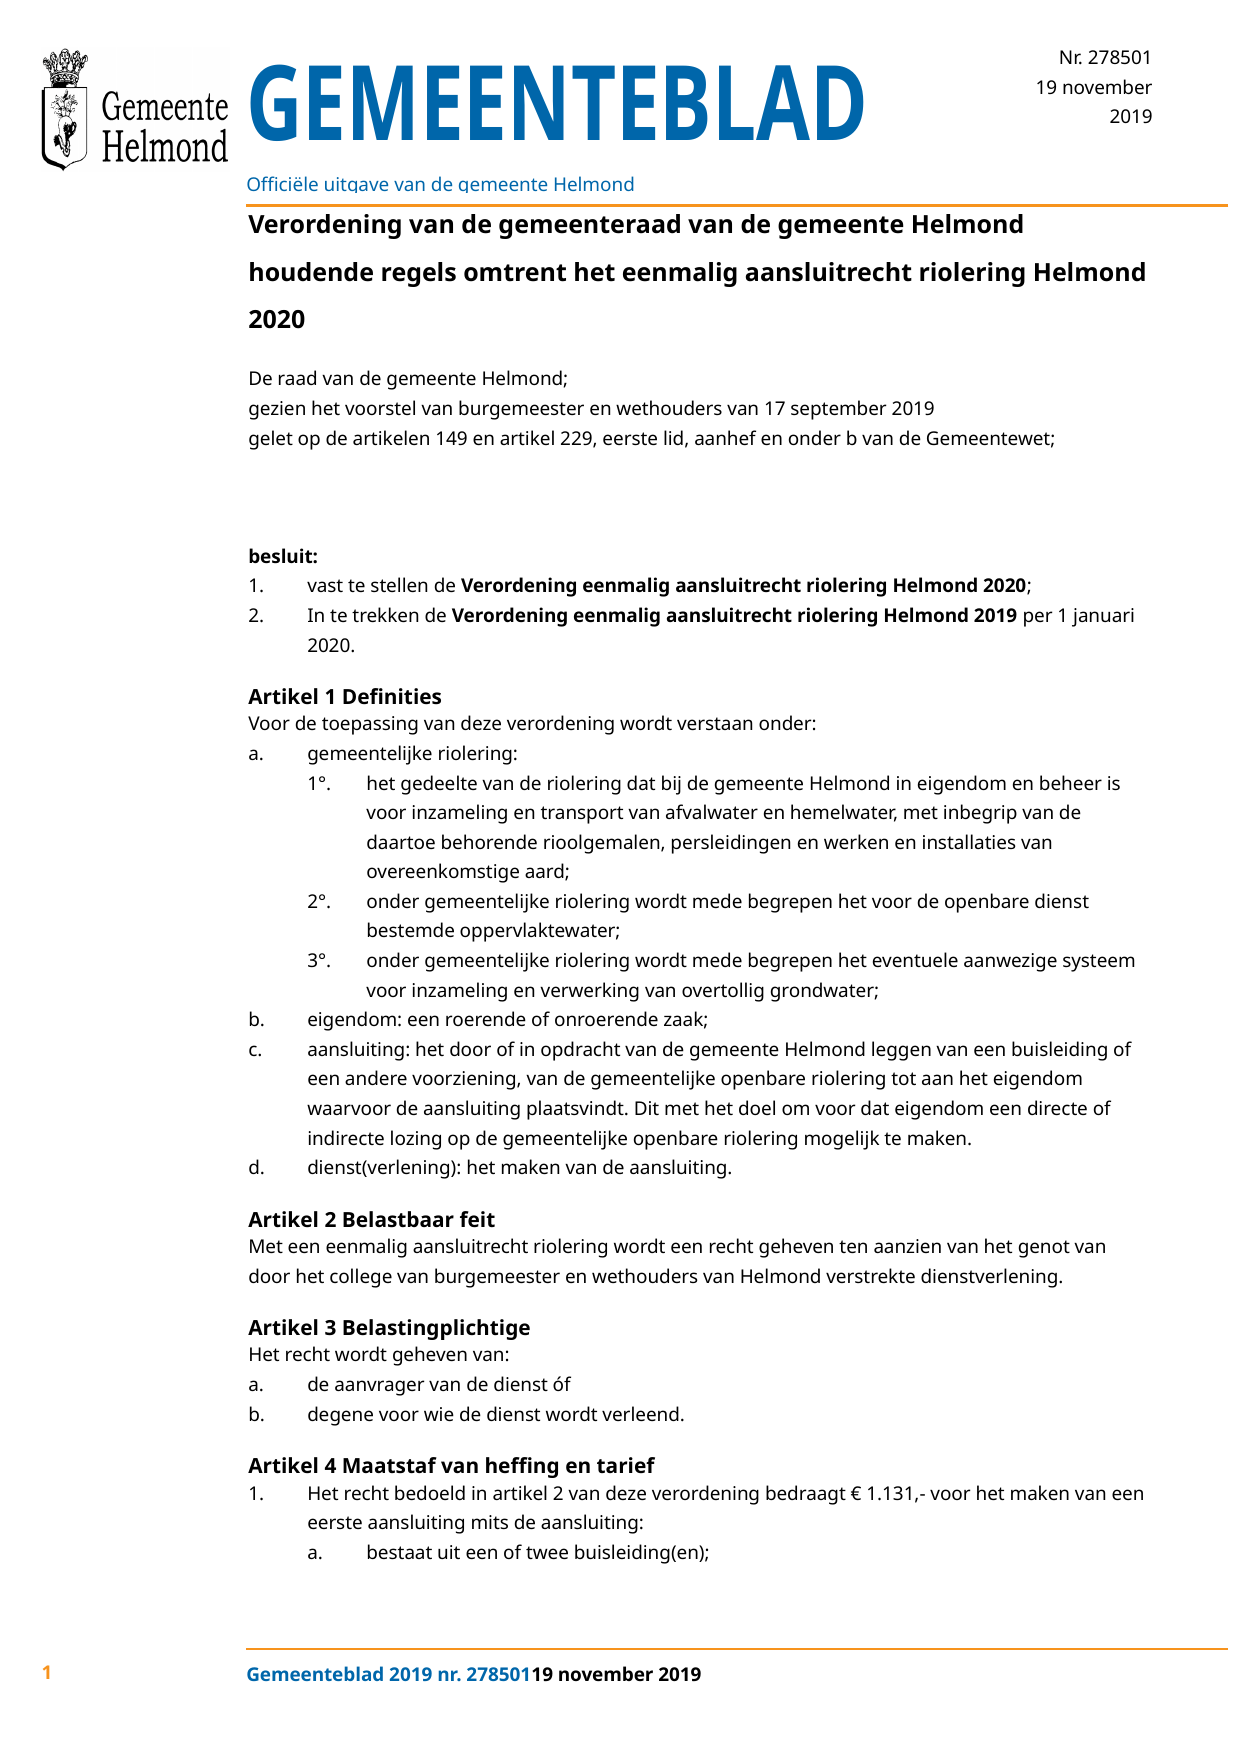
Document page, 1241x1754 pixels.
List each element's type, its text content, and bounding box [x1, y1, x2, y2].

list onder gemeentelijke riolering wordt mede begrepen het eventuele aanwezige systeem voor inzameling en verwerking van overtollig grondwater; [307, 947, 1152, 1003]
list In te trekken de Verordening eenmalig aansluitrecht riolering Helmond 2019 per 1 januari 2020. [248, 602, 1152, 657]
list eigendom: een roerende of onroerende zaak; [248, 1006, 1152, 1032]
text gelet op de artikelen 149 en artikel 229, eerste lid, aanhef en onder b van de Gemeentewet; [248, 425, 1152, 450]
list bestaat uit een of twee buisleiding(en); [307, 1539, 1152, 1564]
text Met een eenmalig aansluitrecht riolering wordt een recht geheven ten aanzien van het genot van door het college van burgemeester en wethouders van Helmond verstrekte dienstverlening. [248, 1233, 1152, 1288]
text Voor de toepassing van deze verordening wordt verstaan onder: [248, 711, 1152, 736]
text Artikel 2 Belastbaar feit [248, 1205, 1152, 1233]
list gemeentelijke riolering: [248, 740, 1152, 766]
text besluit: [248, 543, 1152, 569]
list vast te stellen de Verordening eenmalig aansluitrecht riolering Helmond 2020; [248, 573, 1152, 598]
list het gedeelte van de riolering dat bij de gemeente Helmond in eigendom en beheer is voor inzameling en transport van afvalwater en hemelwater, met inbegrip van de daartoe behorende rioolgemalen, persleidingen en werken en installaties van overeenkomstige aard; [307, 770, 1152, 884]
list dienst(verlening): het maken van de aansluiting. [248, 1154, 1152, 1180]
list aansluiting: het door of in opdracht van de gemeente Helmond leggen van een buisleiding of een andere voorziening, van de gemeentelijke openbare riolering tot aan het eigendom waarvoor de aansluiting plaatsvindt. Dit met het doel om voor dat eigendom een directe of indirecte lozing op de gemeentelijke openbare riolering mogelijk te maken. [248, 1036, 1152, 1151]
list de aanvrager van de dienst óf [248, 1371, 1152, 1397]
text Het recht wordt geheven van: [248, 1342, 1152, 1367]
picture [41, 47, 231, 172]
list onder gemeentelijke riolering wordt mede begrepen het voor de openbare dienst bestemde oppervlaktewater; [307, 888, 1152, 943]
text Artikel 3 Belastingplichtige [248, 1313, 1152, 1342]
text Artikel 4 Maatstaf van heffing en tarief [248, 1451, 1152, 1480]
text gezien het voorstel van burgemeester en wethouders van 17 september 2019 [248, 395, 1152, 421]
text Verordening van de gemeenteraad van de gemeente Helmond houdende regels omtrent het eenmalig aansluitrecht riolering Helmond 2020 [248, 207, 1152, 336]
text Artikel 1 Definities [248, 682, 1152, 711]
text De raad van de gemeente Helmond; [248, 366, 1152, 391]
list Het recht bedoeld in artikel 2 van deze verordening bedraagt € 1.131,- voor het maken van een eerste aansluiting mits de aansluiting: [248, 1480, 1152, 1535]
list degene voor wie de dienst wordt verleend. [248, 1401, 1152, 1427]
